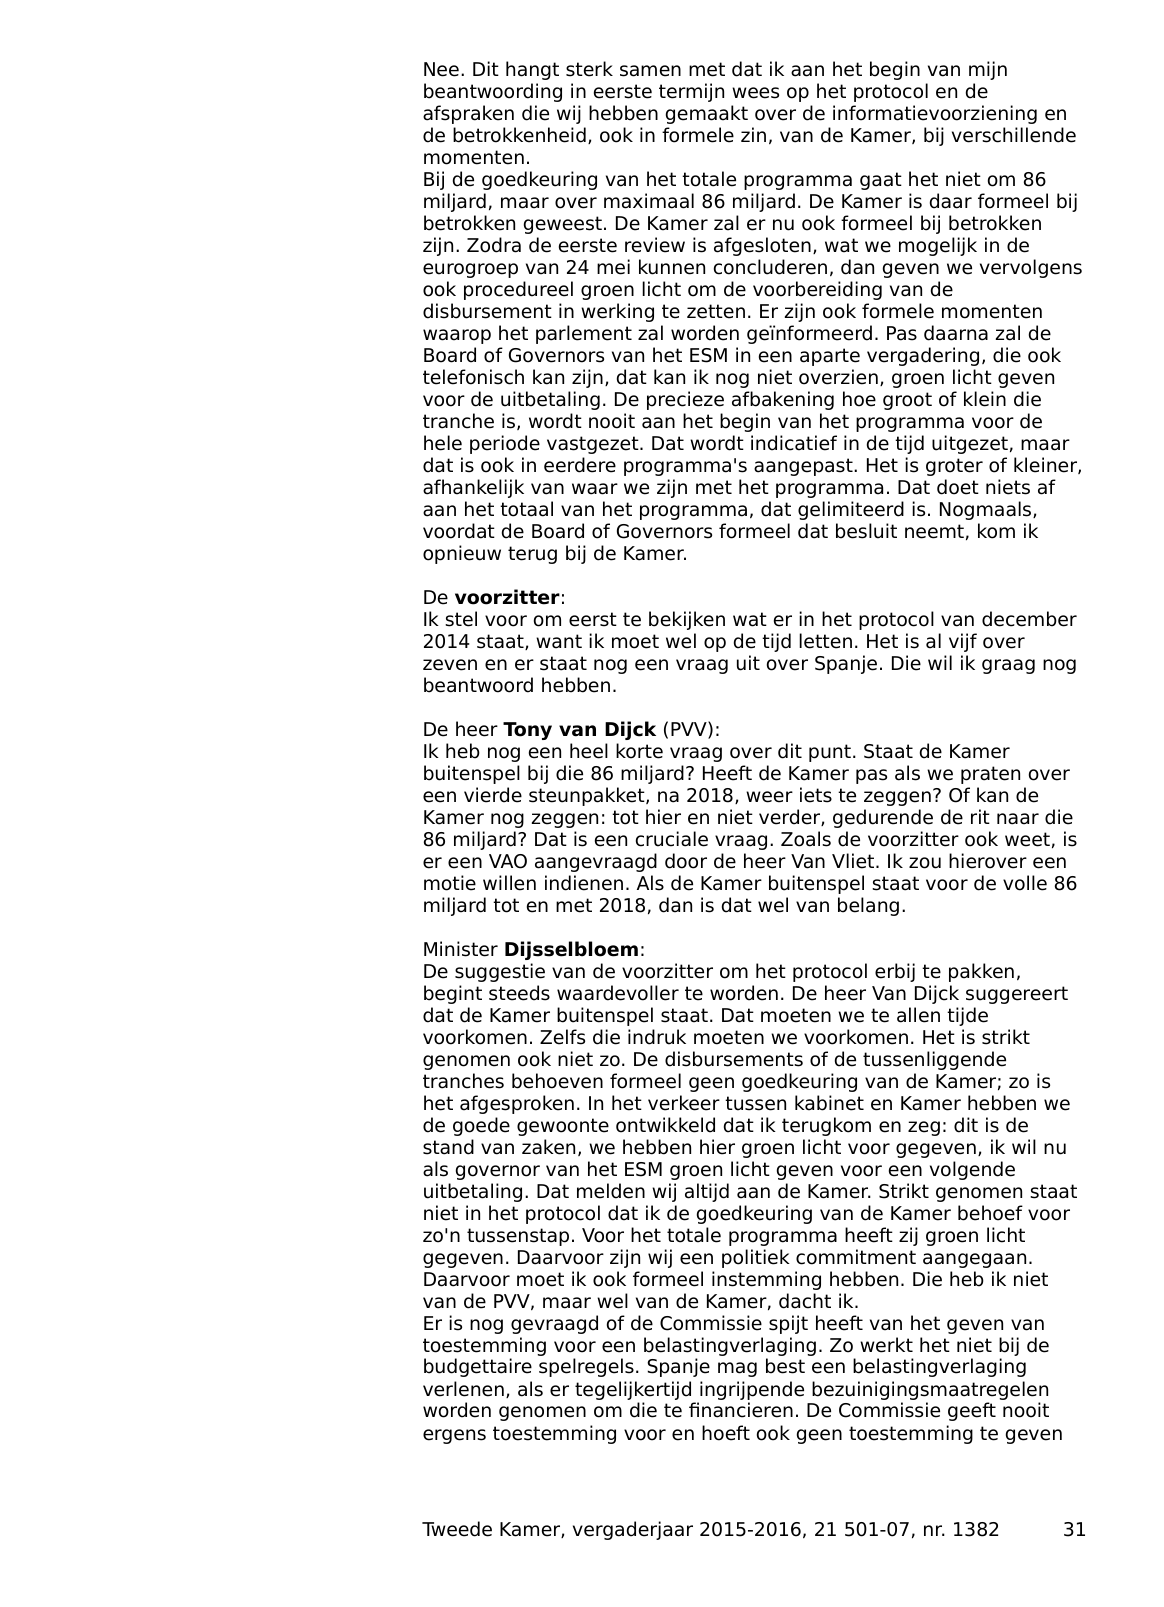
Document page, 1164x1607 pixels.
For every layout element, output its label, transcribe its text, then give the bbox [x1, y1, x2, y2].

text Minister Dijsselbloem: [422, 939, 1087, 961]
text Ik stel voor om eerst te bekijken wat er in het protocol van december 2014 staat, want ik moet wel op de tijd letten. Het is al vijf over zeven en er staat nog een vraag uit over Spanje. Die wil ik graag nog beantwoord hebben. [422, 609, 1087, 697]
text De voorzitter: [422, 587, 1087, 609]
text De heer Tony van Dijck (PVV): [422, 719, 1087, 741]
text Er is nog gevraagd of de Commissie spijt heeft van het geven van toestemming voor een belastingverlaging. Zo werkt het niet bij de budgettaire spelregels. Spanje mag best een belastingverlaging verlenen, als er tegelijkertijd ingrijpende bezuinigingsmaatregelen worden genomen om die te financieren. De Commissie geeft nooit ergens toestemming voor en hoeft ook geen toestemming te geven [422, 1312, 1087, 1444]
text De suggestie van de voorzitter om het protocol erbij te pakken, begint steeds waardevoller te worden. De heer Van Dijck suggereert dat de Kamer buitenspel staat. Dat moeten we te allen tijde voorkomen. Zelfs die indruk moeten we voorkomen. Het is strikt genomen ook niet zo. De disbursements of de tussenliggende tranches behoeven formeel geen goedkeuring van de Kamer; zo is het afgesproken. In het verkeer tussen kabinet en Kamer hebben we de goede gewoonte ontwikkeld dat ik terugkom en zeg: dit is de stand van zaken, we hebben hier groen licht voor gegeven, ik wil nu als governor van het ESM groen licht geven voor een volgende uitbetaling. Dat melden wij altijd aan de Kamer. Strikt genomen staat niet in het protocol dat ik de goedkeuring van de Kamer behoef voor zo'n tussenstap. Voor het totale programma heeft zij groen licht gegeven. Daarvoor zijn wij een politiek commitment aangegaan. Daarvoor moet ik ook formeel instemming hebben. Die heb ik niet van de PVV, maar wel van de Kamer, dacht ik. [422, 961, 1087, 1312]
text Nee. Dit hangt sterk samen met dat ik aan het begin van mijn beantwoording in eerste termijn wees op het protocol en de afspraken die wij hebben gemaakt over de informatievoorziening en de betrokkenheid, ook in formele zin, van de Kamer, bij verschillende momenten. [422, 59, 1087, 169]
text Ik heb nog een heel korte vraag over dit punt. Staat de Kamer buitenspel bij die 86 miljard? Heeft de Kamer pas als we praten over een vierde steunpakket, na 2018, weer iets te zeggen? Of kan de Kamer nog zeggen: tot hier en niet verder, gedurende de rit naar die 86 miljard? Dat is een cruciale vraag. Zoals de voorzitter ook weet, is er een VAO aangevraagd door de heer Van Vliet. Ik zou hierover een motie willen indienen. Als de Kamer buitenspel staat voor de volle 86 miljard tot en met 2018, dan is dat wel van belang. [422, 741, 1087, 917]
text Bij de goedkeuring van het totale programma gaat het niet om 86 miljard, maar over maximaal 86 miljard. De Kamer is daar formeel bij betrokken geweest. De Kamer zal er nu ook formeel bij betrokken zijn. Zodra de eerste review is afgesloten, wat we mogelijk in de eurogroep van 24 mei kunnen concluderen, dan geven we vervolgens ook procedureel groen licht om de voorbereiding van de disbursement in werking te zetten. Er zijn ook formele momenten waarop het parlement zal worden geïnformeerd. Pas daarna zal de Board of Governors van het ESM in een aparte vergadering, die ook telefonisch kan zijn, dat kan ik nog niet overzien, groen licht geven voor de uitbetaling. De precieze afbakening hoe groot of klein die tranche is, wordt nooit aan het begin van het programma voor de hele periode vastgezet. Dat wordt indicatief in de tijd uitgezet, maar dat is ook in eerdere programma's aangepast. Het is groter of kleiner, afhankelijk van waar we zijn met het programma. Dat doet niets af aan het totaal van het programma, dat gelimiteerd is. Nogmaals, voordat de Board of Governors formeel dat besluit neemt, kom ik opnieuw terug bij de Kamer. [422, 169, 1087, 564]
